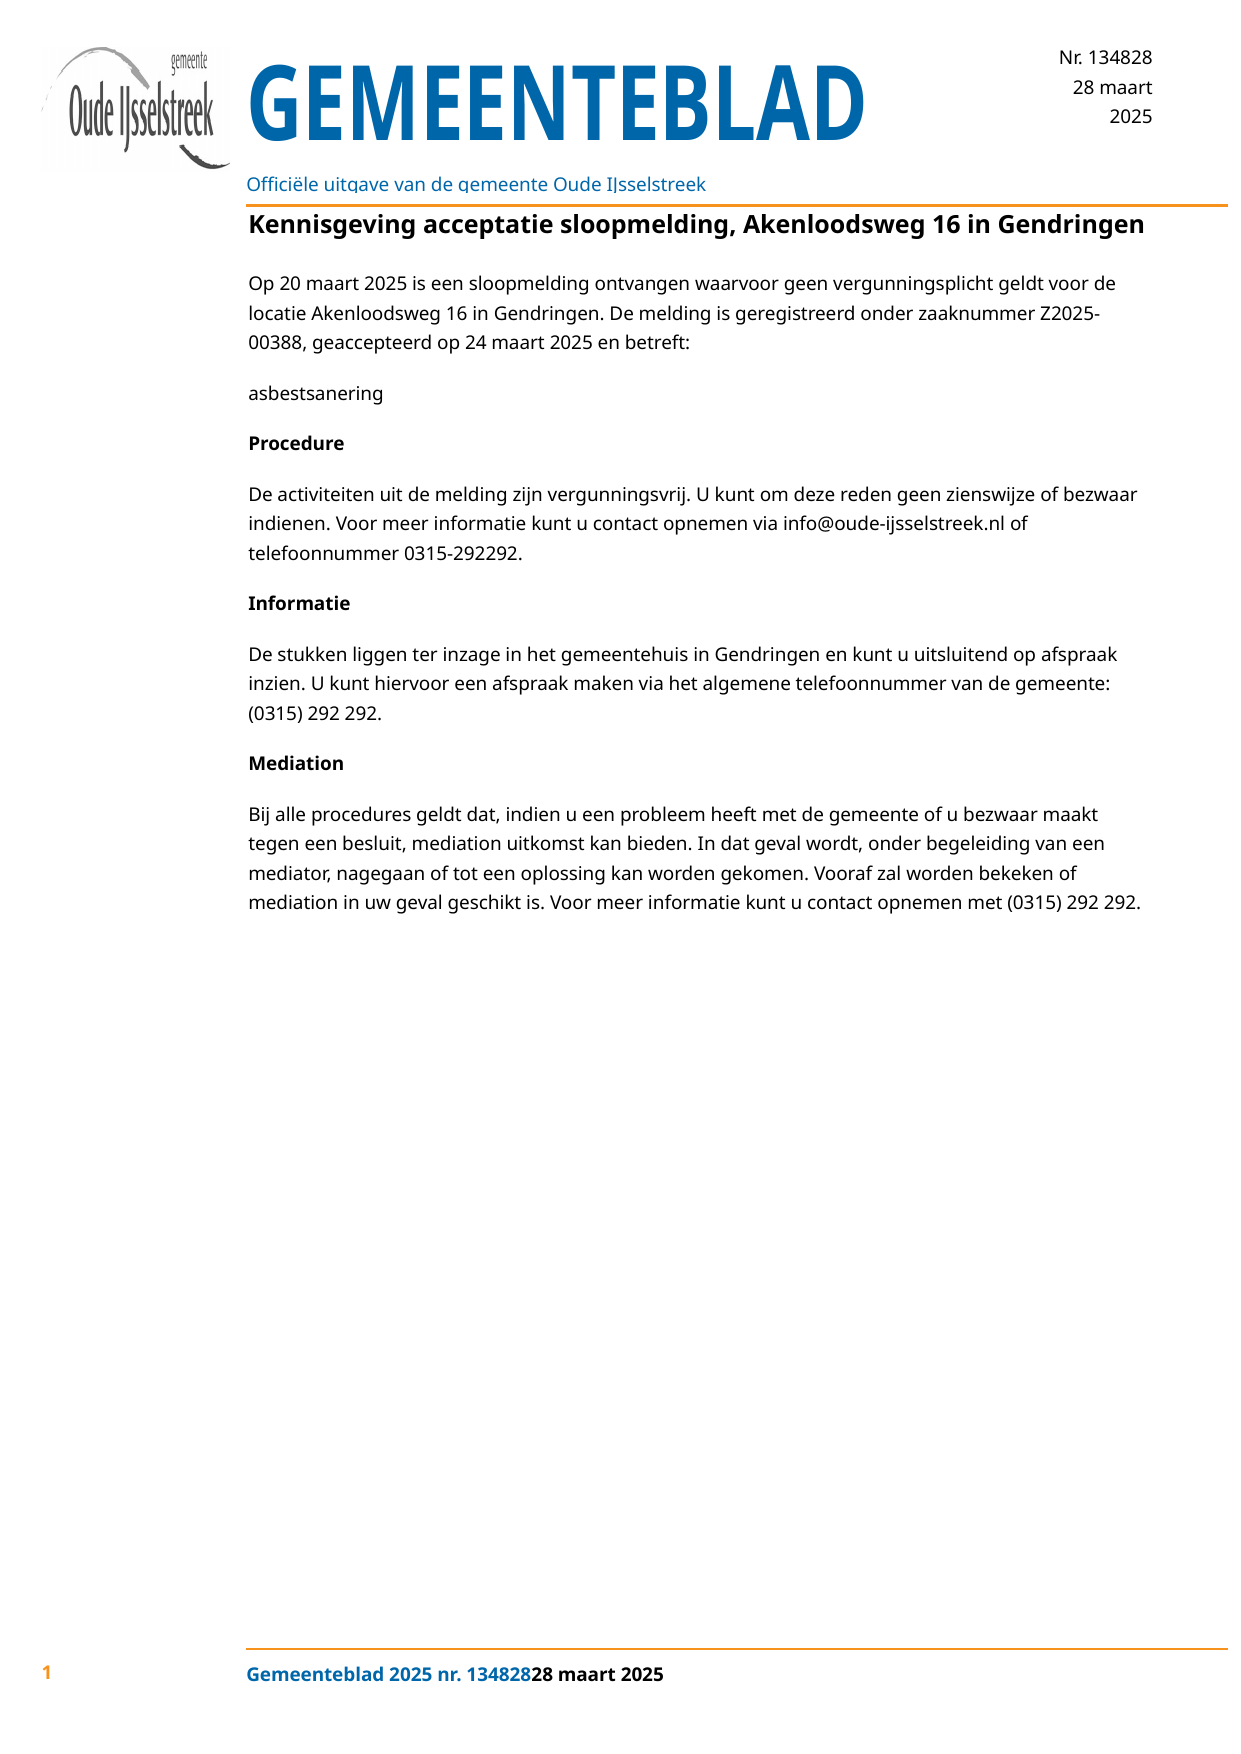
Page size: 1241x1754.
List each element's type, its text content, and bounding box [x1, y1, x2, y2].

picture [41, 47, 231, 172]
text Kennisgeving acceptatie sloopmelding, Akenloodsweg 16 in Gendringen [248, 207, 1152, 241]
text Mediation [248, 750, 1152, 776]
text Bij alle procedures geldt dat, indien u een probleem heeft met de gemeente of u bezwaar maakt tegen een besluit, mediation uitkomst kan bieden. In dat geval wordt, onder begeleiding van een mediator, nagegaan of tot een oplossing kan worden gekomen. Vooraf zal worden bekeken of mediation in uw geval geschikt is. Voor meer informatie kunt u contact opnemen met (0315) 292 292. [248, 801, 1152, 915]
text Procedure [248, 430, 1152, 456]
text Op 20 maart 2025 is een sloopmelding ontvangen waarvoor geen vergunningsplicht geldt voor de locatie Akenloodsweg 16 in Gendringen. De melding is geregistreerd onder zaaknummer Z2025-00388, geaccepteerd op 24 maart 2025 en betreft: [248, 270, 1152, 355]
text asbestsanering [248, 380, 1152, 406]
text De activiteiten uit de melding zijn vergunningsvrij. U kunt om deze reden geen zienswijze of bezwaar indienen. Voor meer informatie kunt u contact opnemen via info@oude-ijsselstreek.nl of telefoonnummer 0315-292292. [248, 481, 1152, 566]
text Informatie [248, 590, 1152, 616]
text De stukken liggen ter inzage in het gemeentehuis in Gendringen en kunt u uitsluitend op afspraak inzien. U kunt hiervoor een afspraak maken via het algemene telefoonnummer van de gemeente: (0315) 292 292. [248, 641, 1152, 726]
